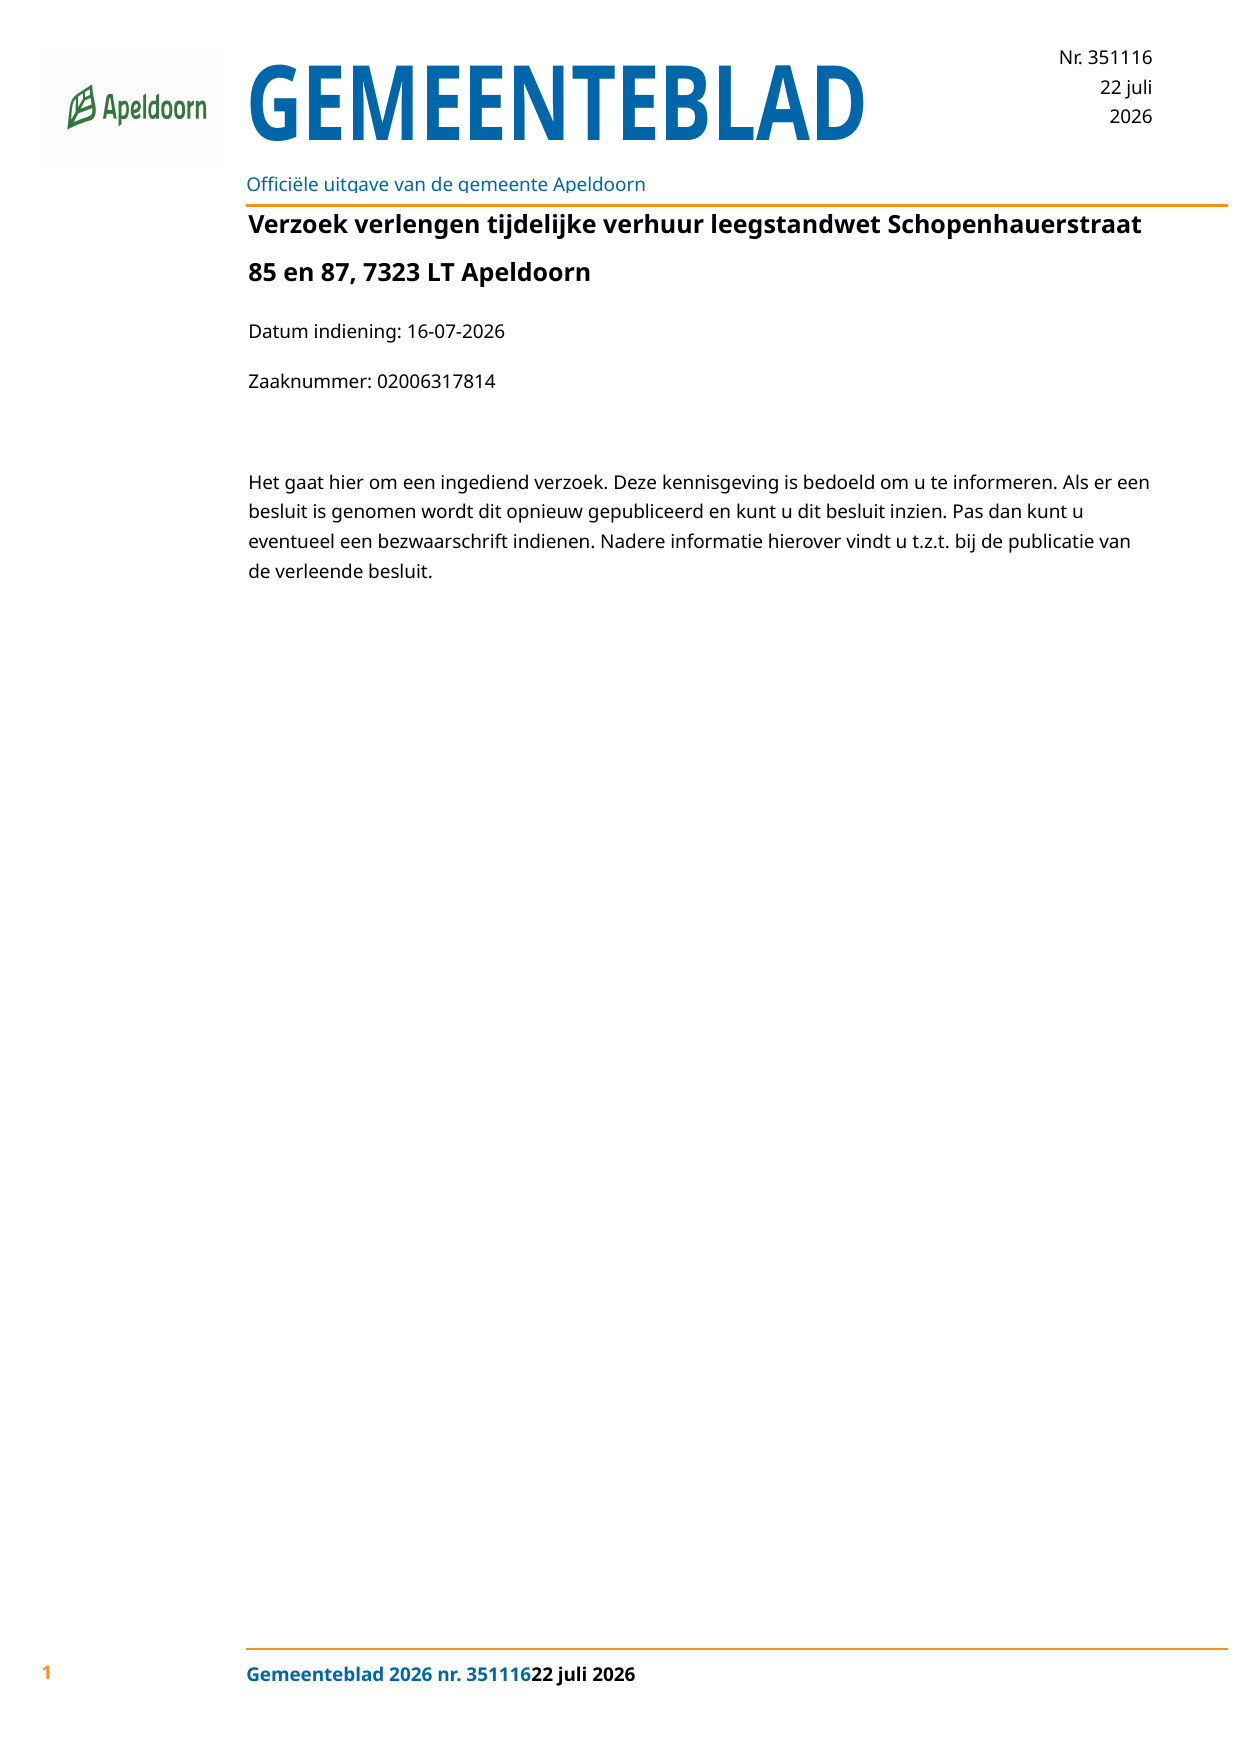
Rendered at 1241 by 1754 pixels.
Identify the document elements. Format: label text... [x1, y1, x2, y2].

text Zaaknummer: 02006317814 [248, 368, 1152, 394]
text Verzoek verlengen tijdelijke verhuur leegstandwet Schopenhauerstraat 85 en 87, 7323 LT Apeldoorn [248, 207, 1152, 288]
text Datum indiening: 16-07-2026 [248, 318, 1152, 344]
text Het gaat hier om een ingediend verzoek. Deze kennisgeving is bedoeld om u te informeren. Als er een besluit is genomen wordt dit opnieuw gepubliceerd en kunt u dit besluit inzien. Pas dan kunt u eventueel een bezwaarschrift indienen. Nadere informatie hierover vindt u t.z.t. bij de publicatie van de verleende besluit. [248, 469, 1152, 584]
picture [41, 47, 231, 172]
